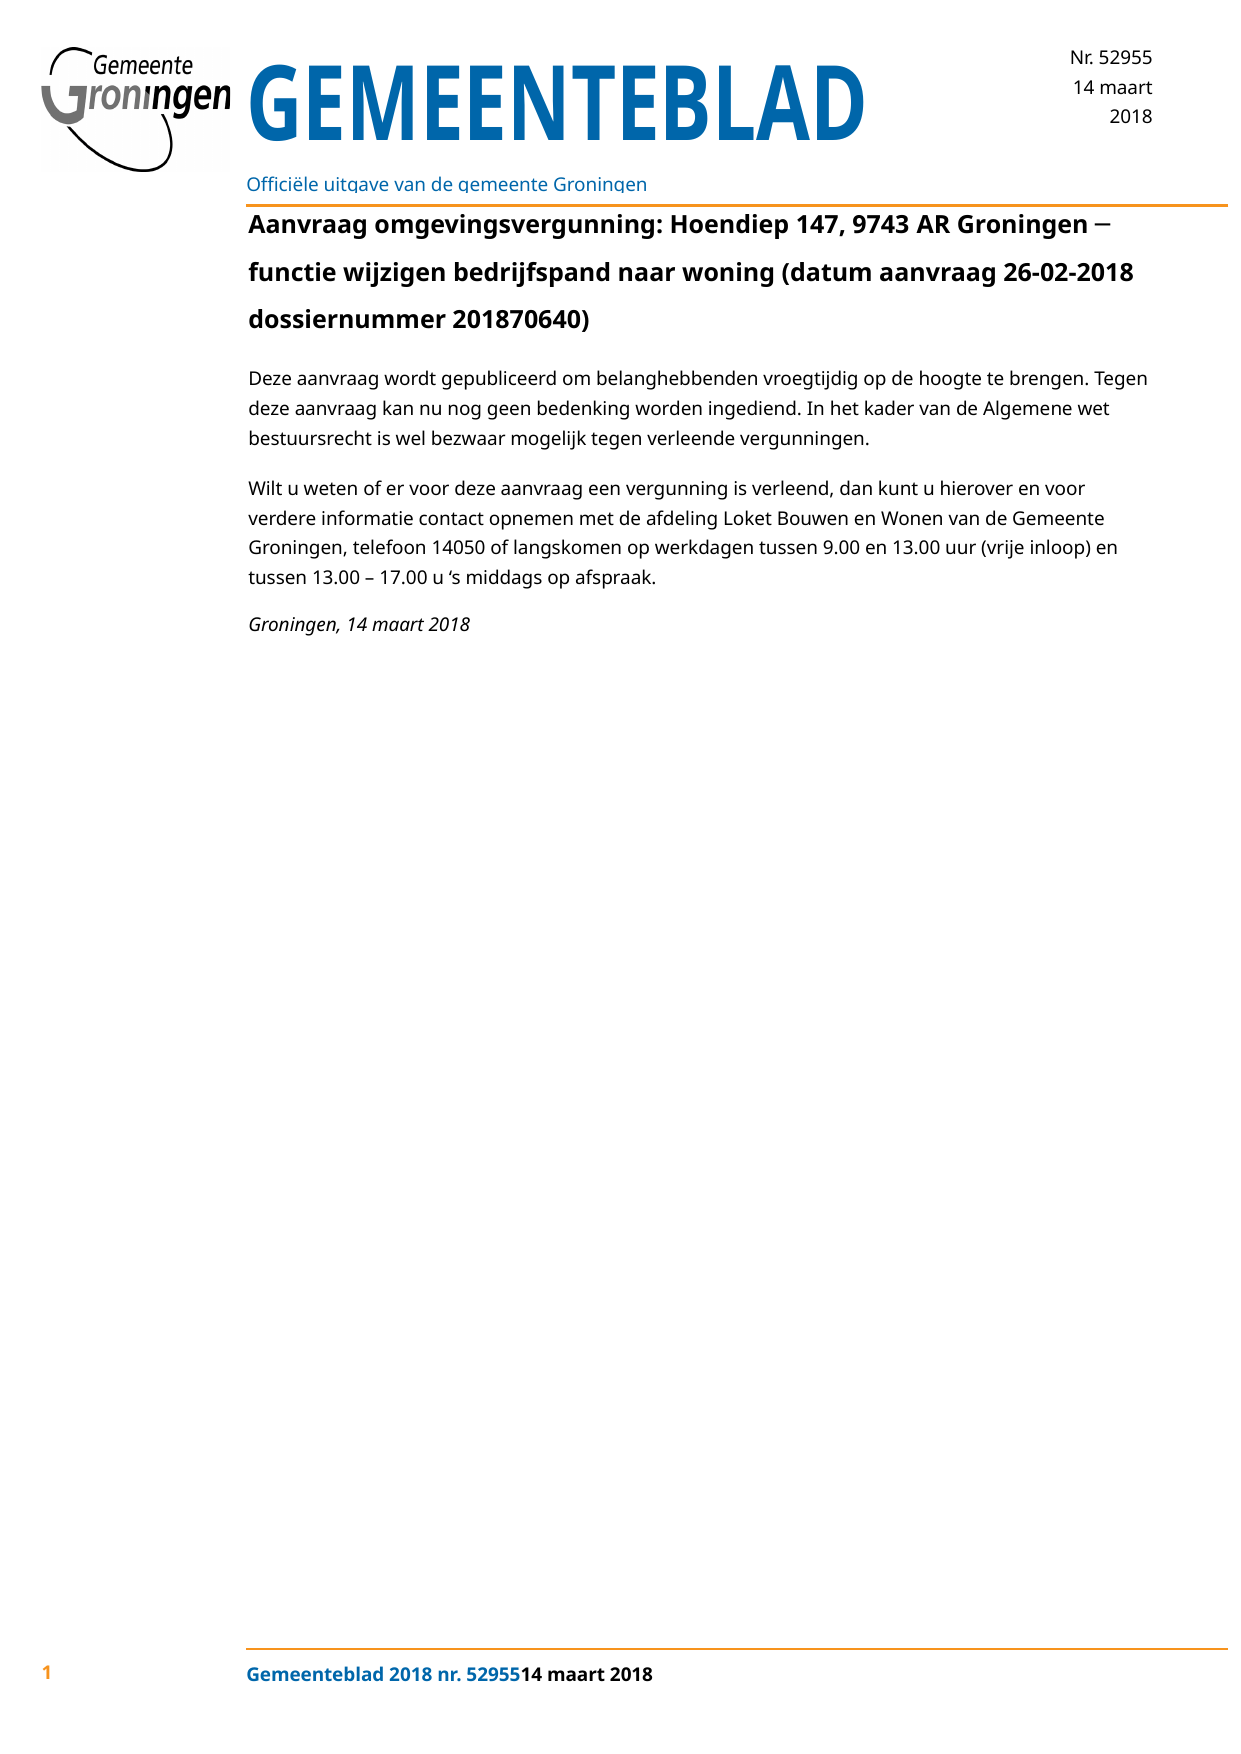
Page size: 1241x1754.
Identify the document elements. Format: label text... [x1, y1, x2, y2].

picture [41, 47, 231, 172]
text Wilt u weten of er voor deze aanvraag een vergunning is verleend, dan kunt u hierover en voor verdere informatie contact opnemen met de afdeling Loket Bouwen en Wonen van de Gemeente Groningen, telefoon 14050 of langskomen op werkdagen tussen 9.00 en 13.00 uur (vrije inloop) en tussen 13.00 – 17.00 u ‘s middags op afspraak. [248, 475, 1152, 589]
text Groningen, 14 maart 2018 [248, 612, 1152, 637]
text Aanvraag omgevingsvergunning: Hoendiep 147, 9743 AR Groningen ─ functie wijzigen bedrijfspand naar woning (datum aanvraag 26-02-2018 dossiernummer 201870640) [248, 207, 1152, 336]
text Deze aanvraag wordt gepubliceerd om belanghebbenden vroegtijdig op de hoogte te brengen. Tegen deze aanvraag kan nu nog geen bedenking worden ingediend. In het kader van de Algemene wet bestuursrecht is wel bezwaar mogelijk tegen verleende vergunningen. [248, 366, 1152, 450]
